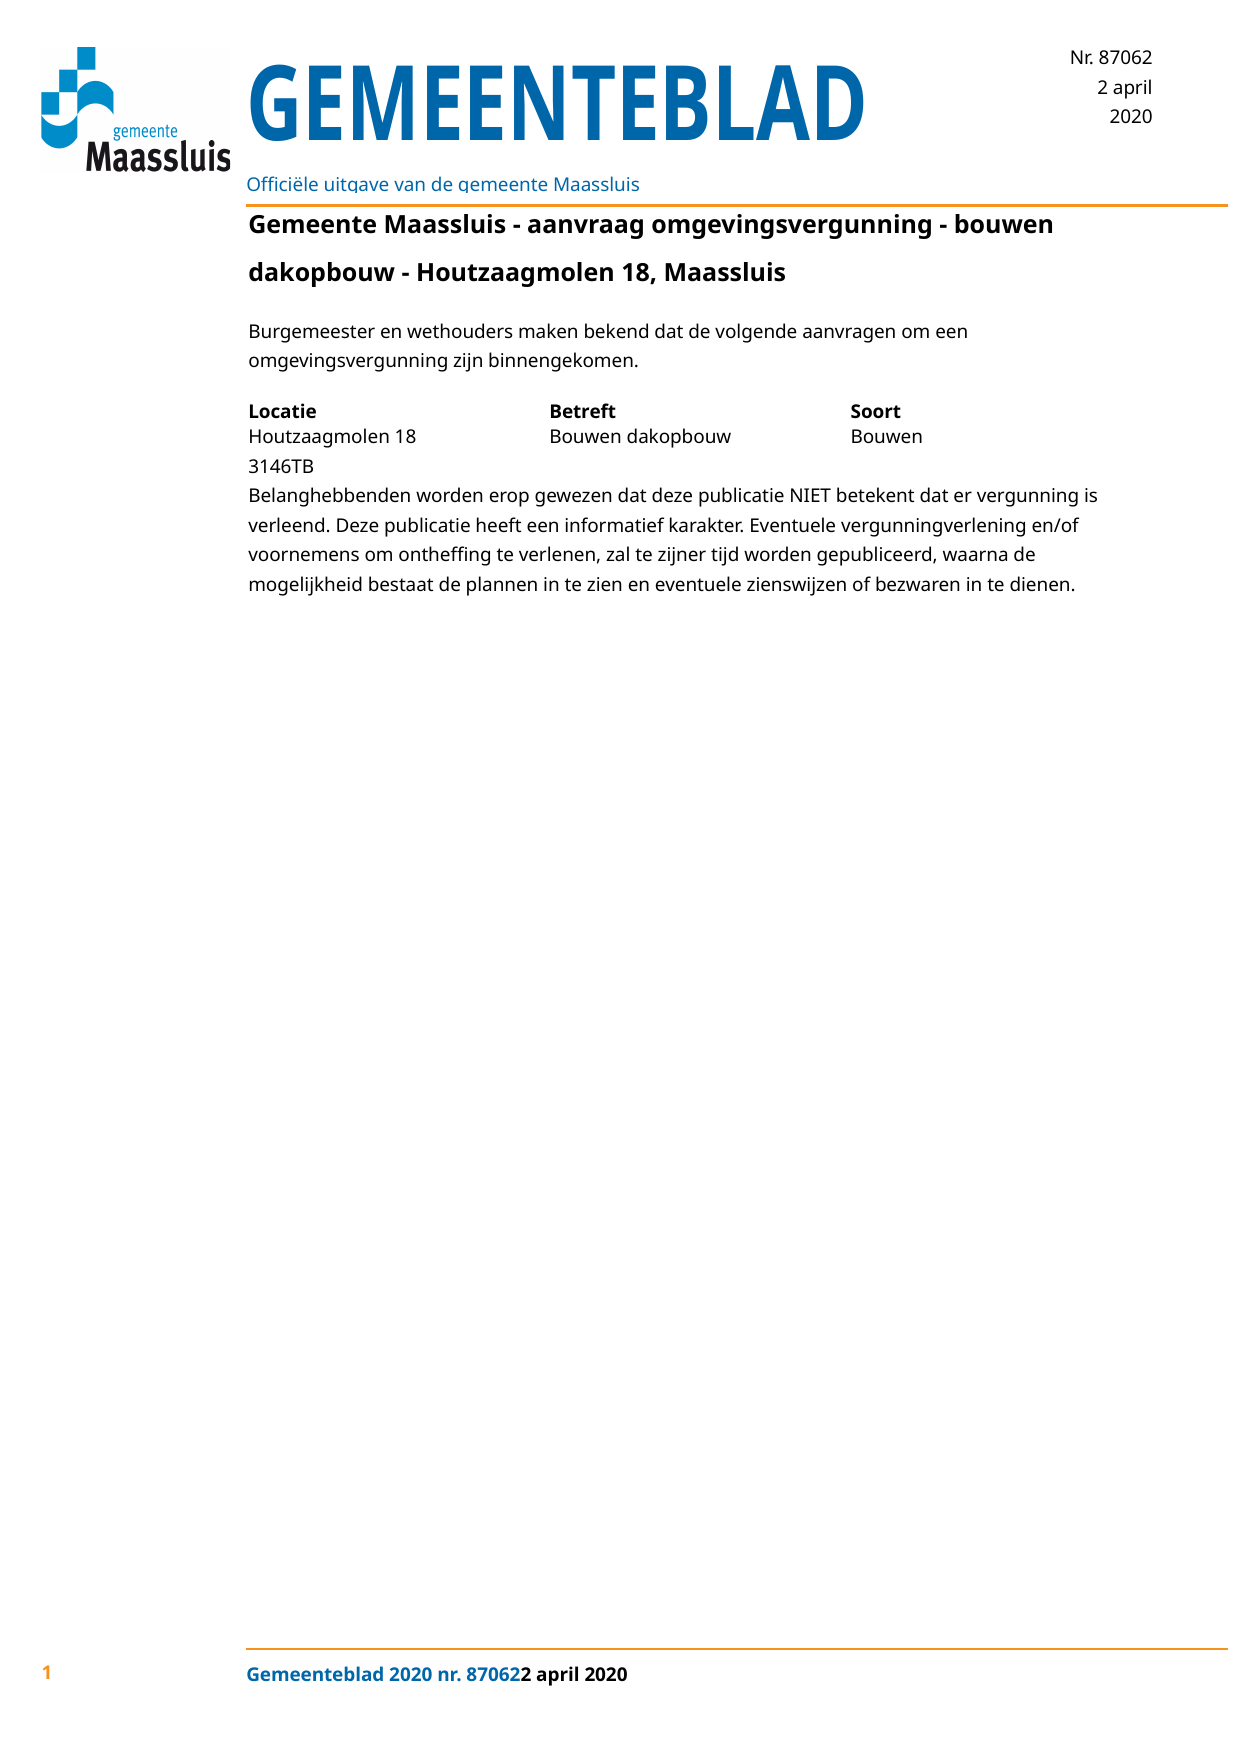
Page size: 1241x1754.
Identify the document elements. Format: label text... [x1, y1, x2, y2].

table_cell Bouwen [850, 424, 1152, 479]
picture [41, 47, 77, 92]
table_cell Bouwen dakopbouw [549, 424, 850, 479]
table_header Locatie [248, 398, 549, 424]
text Burgemeester en wethouders maken bekend dat de volgende aanvragen om een omgevingsvergunning zijn binnengekomen. [248, 318, 1152, 373]
text Gemeente Maassluis - aanvraag omgevingsvergunning - bouwen dakopbouw - Houtzaagmolen 18, Maassluis [248, 207, 1152, 288]
table_cell Houtzaagmolen 18 3146TB [248, 424, 549, 479]
text Belanghebbenden worden erop gewezen dat deze publicatie NIET betekent dat er vergunning is verleend. Deze publicatie heeft een informatief karakter. Eventuele vergunningverlening en/of voornemens om ontheffing te verlenen, zal te zijner tijd worden gepubliceerd, waarna de mogelijkheid bestaat de plannen in te zien en eventuele zienswijzen of bezwaren in te dienen. [248, 482, 1152, 597]
table_header Soort [850, 398, 1152, 424]
picture [41, 47, 231, 172]
table_header Betreft [549, 398, 850, 424]
